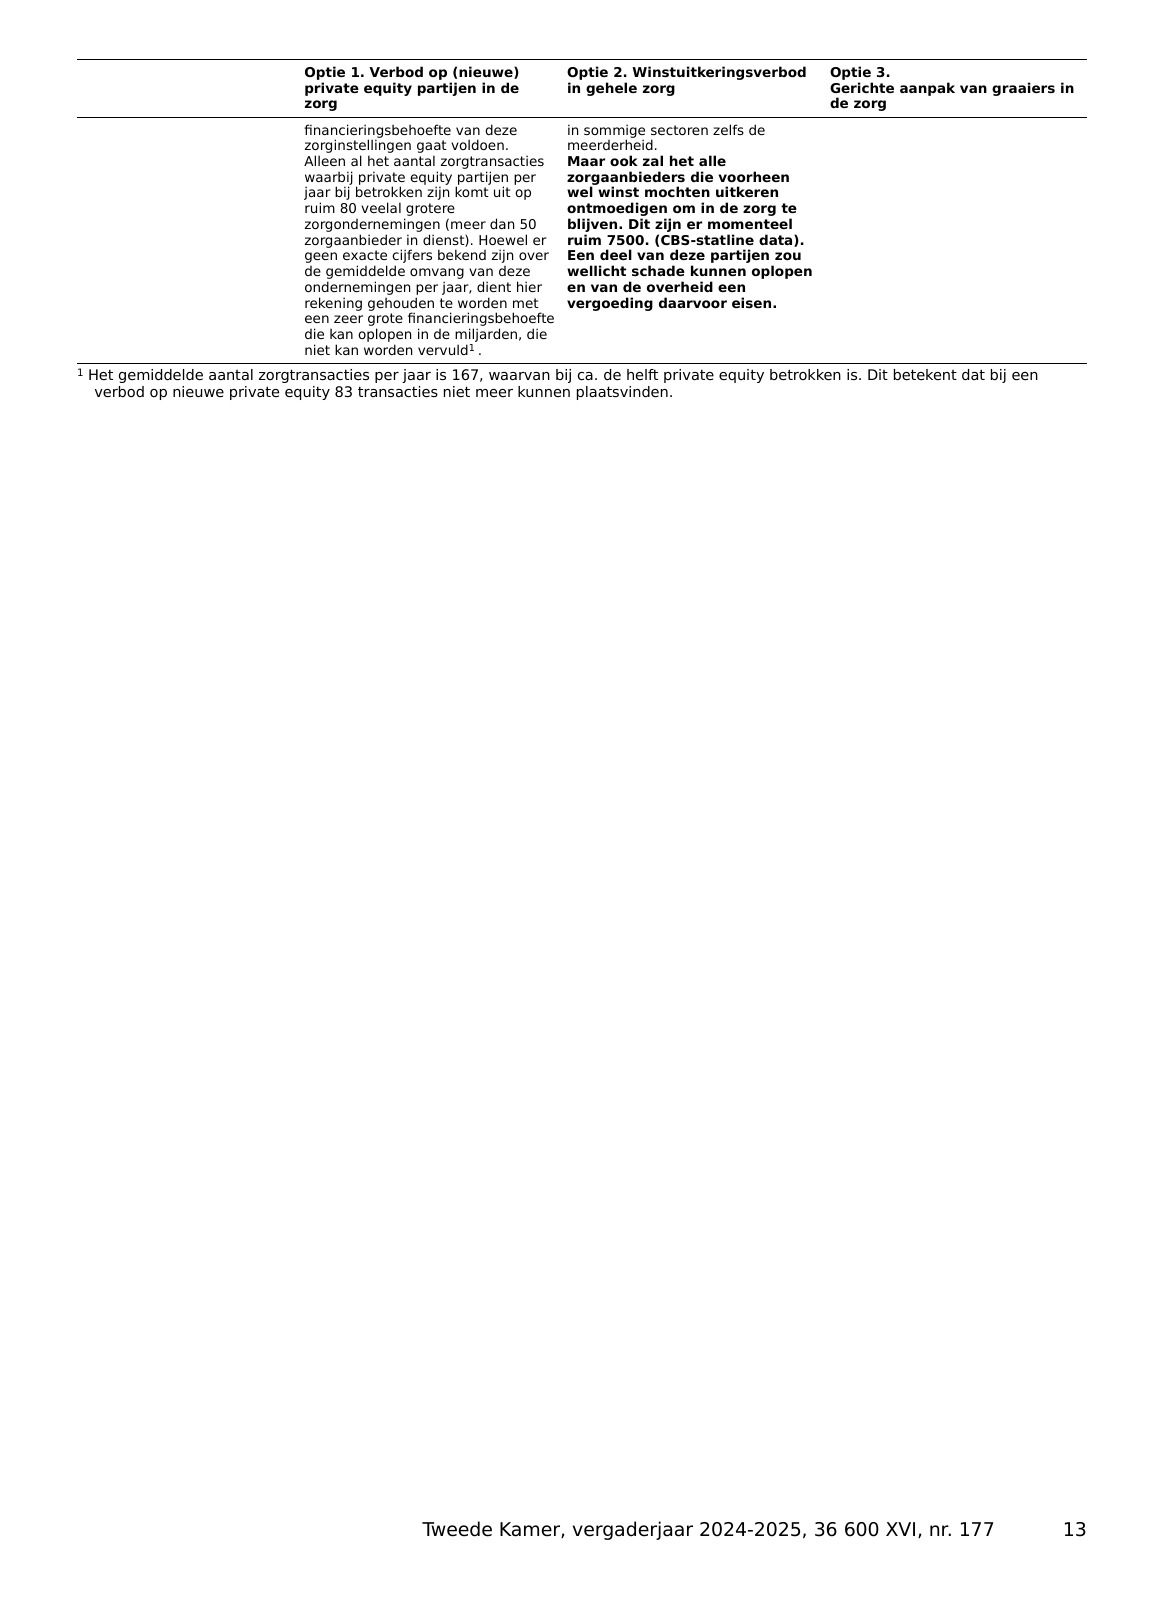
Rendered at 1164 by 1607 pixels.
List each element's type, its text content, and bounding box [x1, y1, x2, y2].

table_cell [77, 118, 298, 363]
table_cell [824, 118, 1087, 363]
table_cell financieringsbehoefte van deze zorginstellingen gaat voldoen. Alleen al het aantal zorgtransacties waarbij private equity partijen per jaar bij betrokken zijn komt uit op ruim 80 veelal grotere zorgondernemingen (meer dan 50 zorgaanbieder in dienst). Hoewel er geen exacte cijfers bekend zijn over de gemiddelde omvang van deze ondernemingen per jaar, dient hier rekening gehouden te worden met een zeer grote financieringsbehoefte die kan oplopen in de miljarden, die niet kan worden vervuld1. [298, 118, 561, 363]
table_cell in sommige sectoren zelfs de meerderheid. Maar ook zal het alle zorgaanbieders die voorheen wel winst mochten uitkeren ontmoedigen om in de zorg te blijven. Dit zijn er momenteel ruim 7500. (CBS-statline data). Een deel van deze partijen zou wellicht schade kunnen oplopen en van de overheid een vergoeding daarvoor eisen. [561, 118, 824, 363]
table_header [77, 60, 298, 117]
table_cell 1 Het gemiddelde aantal zorgtransacties per jaar is 167, waarvan bij ca. de helft private equity betrokken is. Dit betekent dat bij een verbod op nieuwe private equity 83 transacties niet meer kunnen plaatsvinden. [77, 364, 1087, 401]
table_header Optie 3. Gerichte aanpak van graaiers in de zorg [824, 60, 1087, 117]
table_header Optie 2. Winstuitkeringsverbod in gehele zorg [561, 60, 824, 117]
table_header Optie 1. Verbod op (nieuwe) private equity partijen in de zorg [298, 60, 561, 117]
